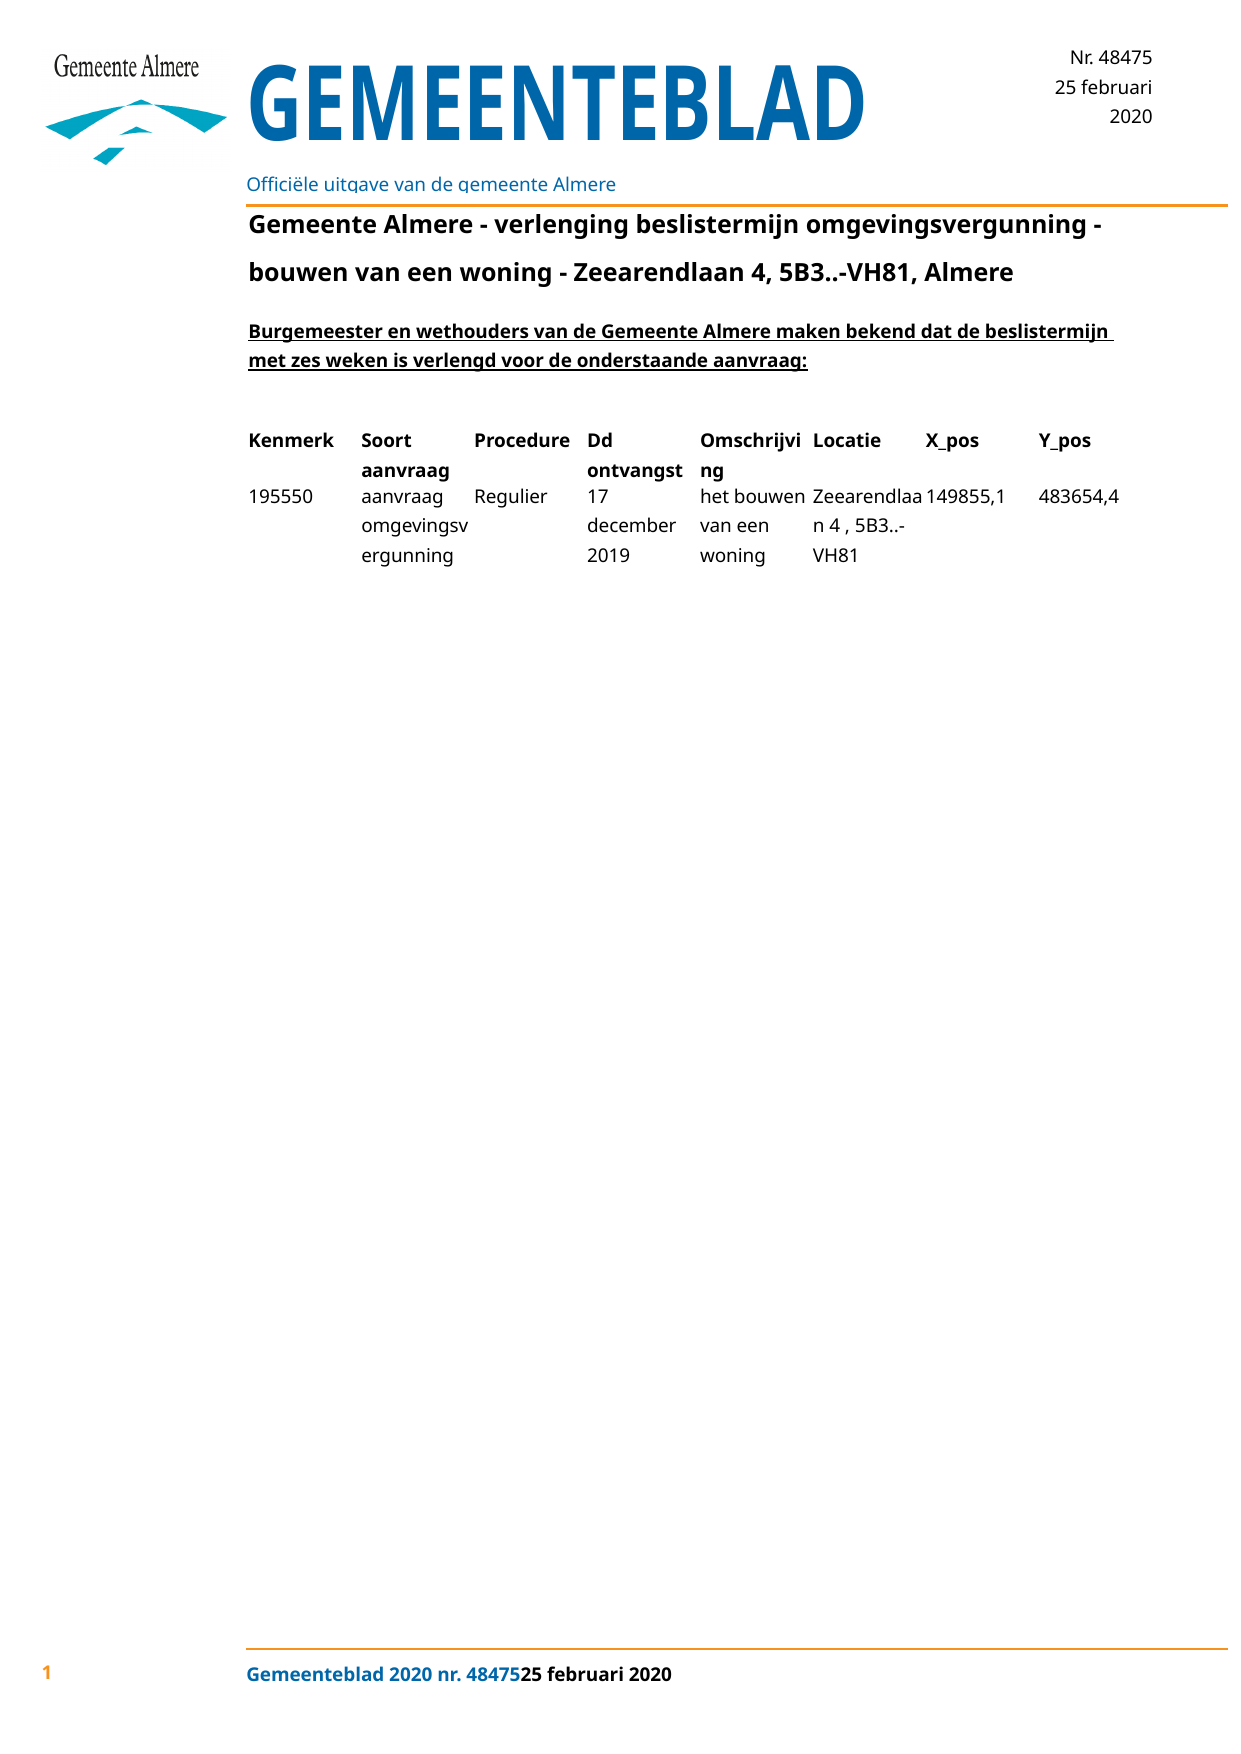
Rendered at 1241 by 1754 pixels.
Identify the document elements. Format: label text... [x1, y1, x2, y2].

table_header Soort aanvraag [361, 428, 474, 483]
table_header Y_pos [1039, 428, 1152, 483]
text Burgemeester en wethouders van de Gemeente Almere maken bekend dat de beslistermijn met zes weken is verlengd voor de onderstaande aanvraag: [248, 318, 1152, 373]
table_cell Regulier [474, 483, 587, 568]
picture [41, 47, 231, 172]
table_cell aanvraag omgevingsvergunning [361, 483, 474, 568]
table_cell Zeearendlaan 4 , 5B3..-VH81 [813, 483, 926, 568]
table_cell het bouwen van een woning [700, 483, 813, 568]
table_header Kenmerk [248, 428, 361, 483]
table_header Locatie [813, 428, 926, 483]
table_cell 195550 [248, 483, 361, 568]
table_cell 483654,4 [1039, 483, 1152, 568]
table_cell 17 december 2019 [587, 483, 700, 568]
table_header Dd ontvangst [587, 428, 700, 483]
table_cell 149855,1 [926, 483, 1038, 568]
text Gemeente Almere - verlenging beslistermijn omgevingsvergunning - bouwen van een woning - Zeearendlaan 4, 5B3..-VH81, Almere [248, 207, 1152, 288]
table_header X_pos [926, 428, 1038, 483]
table_header Procedure [474, 428, 587, 483]
table_header Omschrijving [700, 428, 813, 483]
